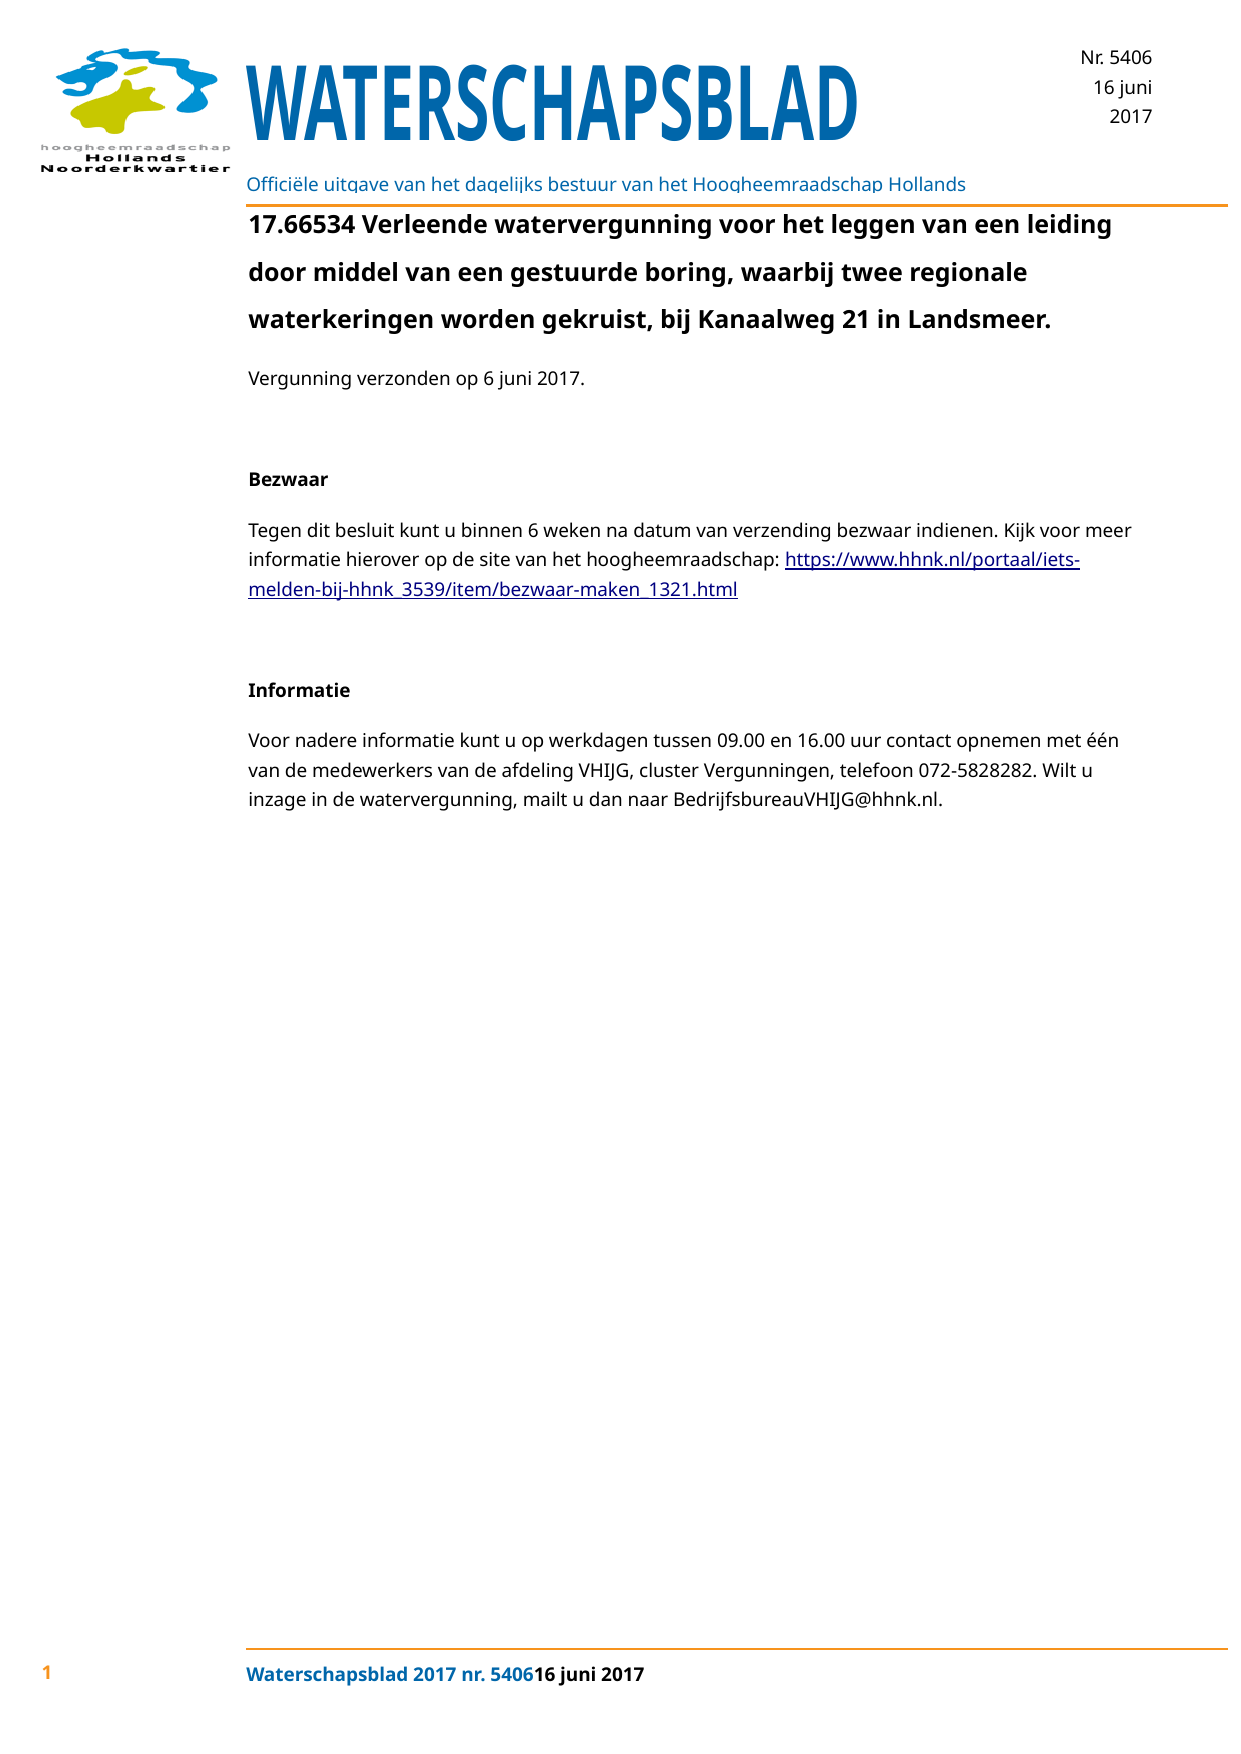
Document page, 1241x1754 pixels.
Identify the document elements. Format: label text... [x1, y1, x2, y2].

text Bezwaar [248, 466, 1152, 492]
text 17.66534 Verleende watervergunning voor het leggen van een leiding door middel van een gestuurde boring, waarbij twee regionale waterkeringen worden gekruist, bij Kanaalweg 21 in Landsmeer. [248, 207, 1152, 336]
picture [41, 47, 231, 172]
text Tegen dit besluit kunt u binnen 6 weken na datum van verzending bezwaar indienen. Kijk voor meer informatie hierover op de site van het hoogheemraadschap: https://www.hhnk.nl/portaal/iets-melden-bij-hhnk_3539/item/bezwaar-maken_1321.html [248, 517, 1152, 602]
text Vergunning verzonden op 6 juni 2017. [248, 366, 1152, 391]
text Voor nadere informatie kunt u op werkdagen tussen 09.00 en 16.00 uur contact opnemen met één van de medewerkers van de afdeling VHIJG, cluster Vergunningen, telefoon 072-5828282. Wilt u inzage in de watervergunning, mailt u dan naar BedrijfsbureauVHIJG@hhnk.nl. [248, 727, 1152, 812]
text Informatie [248, 677, 1152, 702]
